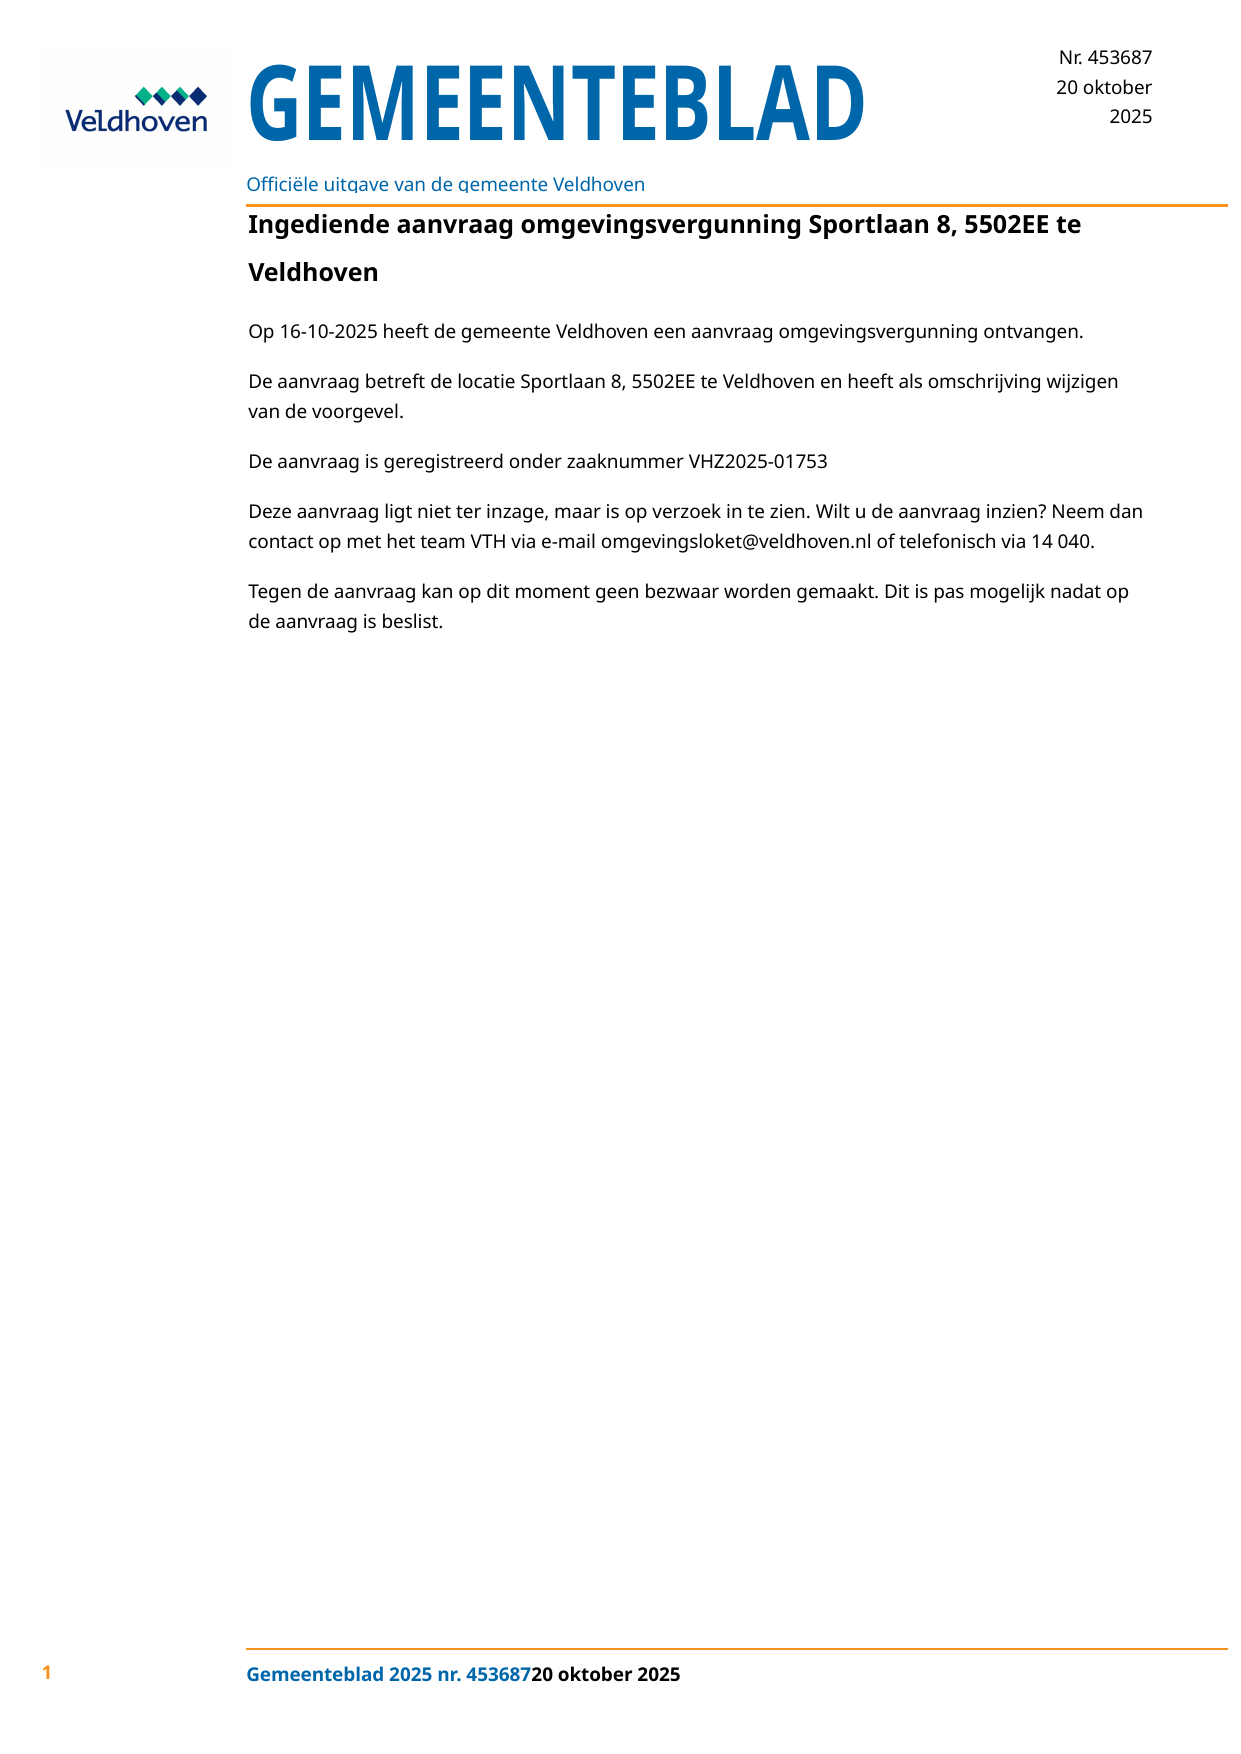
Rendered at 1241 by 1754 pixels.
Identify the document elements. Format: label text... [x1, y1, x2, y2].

text Deze aanvraag ligt niet ter inzage, maar is op verzoek in te zien. Wilt u de aanvraag inzien? Neem dan contact op met het team VTH via e-mail omgevingsloket@veldhoven.nl of telefonisch via 14 040. [248, 499, 1152, 554]
text Ingediende aanvraag omgevingsvergunning Sportlaan 8, 5502EE te Veldhoven [248, 207, 1152, 288]
picture [41, 47, 231, 172]
text De aanvraag betreft de locatie Sportlaan 8, 5502EE te Veldhoven en heeft als omschrijving wijzigen van de voorgevel. [248, 368, 1152, 424]
text Tegen de aanvraag kan op dit moment geen bezwaar worden gemaakt. Dit is pas mogelijk nadat op de aanvraag is beslist. [248, 579, 1152, 634]
text De aanvraag is geregistreerd onder zaaknummer VHZ2025-01753 [248, 448, 1152, 474]
text Op 16-10-2025 heeft de gemeente Veldhoven een aanvraag omgevingsvergunning ontvangen. [248, 318, 1152, 344]
